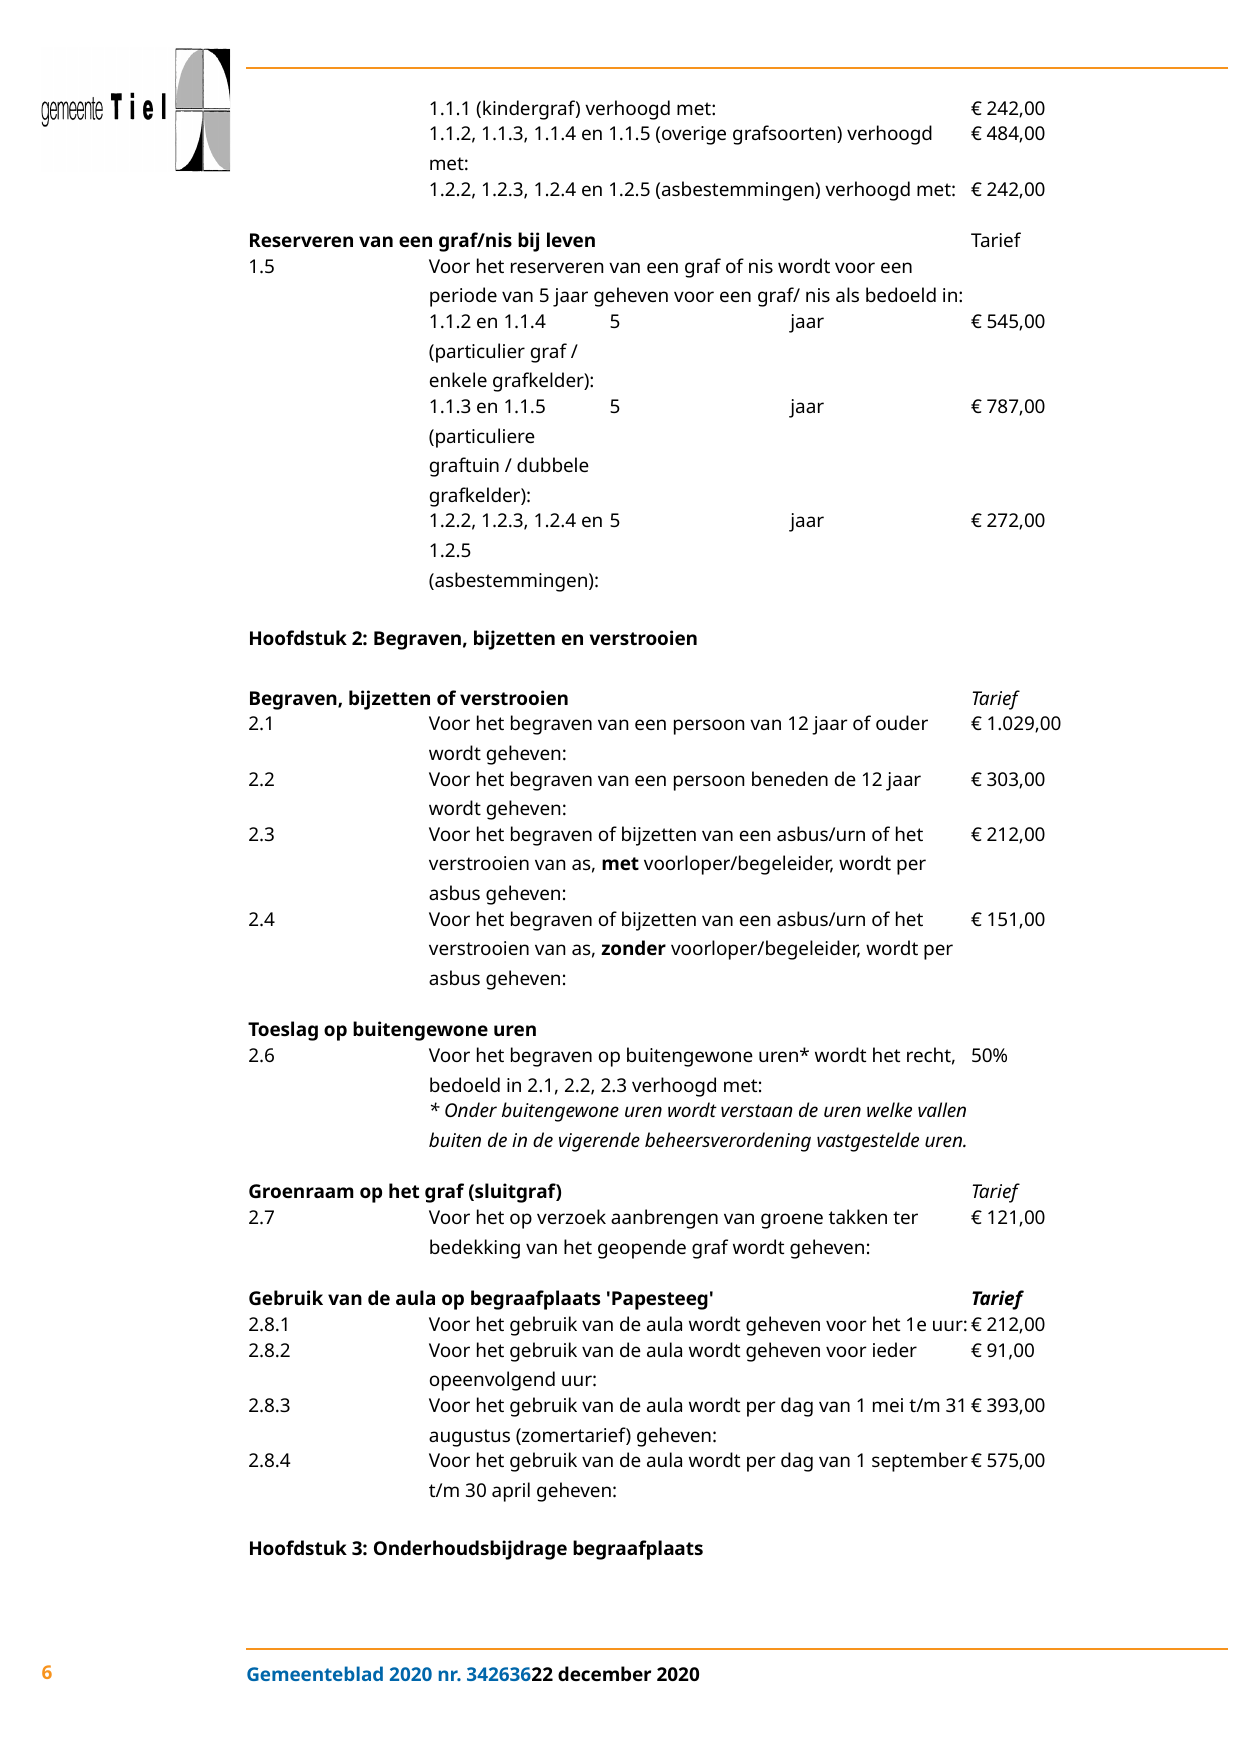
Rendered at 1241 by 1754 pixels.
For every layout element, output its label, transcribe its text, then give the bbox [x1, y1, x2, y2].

table_cell Voor het op verzoek aanbrengen van groene takken ter bedekking van het geopende graf wordt geheven: [429, 1204, 971, 1260]
table_cell Tarief [971, 1179, 1152, 1204]
table_cell 5 [609, 393, 790, 508]
table_cell € 242,00 [971, 176, 1152, 202]
table_cell € 91,00 [971, 1337, 1152, 1392]
table_cell € 484,00 [971, 121, 1152, 176]
table_cell jaar [790, 393, 971, 508]
table_cell Voor het reserveren van een graf of nis wordt voor een periode van 5 jaar geheven voor een graf/ nis als bedoeld in: [429, 253, 971, 308]
table_cell Tarief [971, 1285, 1152, 1311]
table_cell [971, 1260, 1152, 1285]
table_cell 2.7 [248, 1204, 429, 1260]
table_cell 50% [971, 1042, 1152, 1098]
table_cell [248, 202, 429, 227]
table_cell Tarief [971, 227, 1152, 253]
table_cell 1.1.3 en 1.1.5 (particuliere graftuin / dubbele grafkelder): [429, 393, 609, 508]
table_cell 1.1.1 (kindergraf) verhoogd met: [429, 95, 971, 121]
table_header Begraven, bijzetten of verstrooien [248, 685, 971, 710]
picture [41, 47, 231, 172]
table_cell € 787,00 [971, 393, 1152, 508]
table_cell 5 [609, 508, 790, 593]
table_cell Reserveren van een graf/nis bij leven [248, 227, 971, 253]
table_cell 1.1.2, 1.1.3, 1.1.4 en 1.1.5 (overige grafsoorten) verhoogd met: [429, 121, 971, 176]
table_cell Groenraam op het graf (sluitgraf) [248, 1179, 971, 1204]
table_cell 1.1.2 en 1.1.4 (particulier graf / enkele grafkelder): [429, 308, 609, 393]
table_cell 1.2.2, 1.2.3, 1.2.4 en 1.2.5 (asbestemmingen): [429, 508, 609, 593]
table_cell Voor het begraven of bijzetten van een asbus/urn of het verstrooien van as, met voorloper/begeleider, wordt per asbus geheven: [429, 821, 971, 906]
table_cell € 303,00 [971, 766, 1152, 821]
table_cell 1.5 [248, 253, 429, 593]
table_cell € 272,00 [971, 508, 1152, 593]
table_cell Voor het gebruik van de aula wordt geheven voor het 1e uur: [429, 1311, 971, 1337]
table_cell Voor het begraven van een persoon van 12 jaar of ouder wordt geheven: [429, 710, 971, 766]
table_cell [971, 991, 1152, 1017]
table_cell 2.8.1 [248, 1311, 429, 1337]
table_cell [971, 1153, 1152, 1179]
table_cell Voor het begraven of bijzetten van een asbus/urn of het verstrooien van as, zonder voorloper/begeleider, wordt per asbus geheven: [429, 906, 971, 991]
table_cell 2.2 [248, 766, 429, 821]
table_cell 5 [609, 308, 790, 393]
table_cell 2.8.2 [248, 1337, 429, 1392]
table_cell Voor het gebruik van de aula wordt per dag van 1 mei t/m 31 augustus (zomertarief) geheven: [429, 1392, 971, 1447]
table_cell 1.2.2, 1.2.3, 1.2.4 en 1.2.5 (asbestemmingen) verhoogd met: [429, 176, 971, 202]
table_cell [248, 1260, 971, 1285]
table_cell 2.4 [248, 906, 429, 991]
table_cell 2.6 [248, 1042, 429, 1153]
text Hoofdstuk 2: Begraven, bijzetten en verstrooien [248, 625, 1152, 651]
table_cell Voor het begraven op buitengewone uren* wordt het recht, bedoeld in 2.1, 2.2, 2.3 verhoogd met: [429, 1042, 971, 1098]
table_cell [971, 253, 1152, 308]
table_cell * Onder buitengewone uren wordt verstaan de uren welke vallen buiten de in de vigerende beheersverordening vastgestelde uren. [429, 1098, 971, 1153]
table_cell € 393,00 [971, 1392, 1152, 1447]
table_cell 2.3 [248, 821, 429, 906]
table_cell jaar [790, 308, 971, 393]
table_cell € 212,00 [971, 1311, 1152, 1337]
table_cell € 121,00 [971, 1204, 1152, 1260]
table_cell € 151,00 [971, 906, 1152, 991]
table_cell [248, 95, 429, 202]
table_cell jaar [790, 508, 971, 593]
table_cell € 242,00 [971, 95, 1152, 121]
table_cell Toeslag op buitengewone uren [248, 1017, 971, 1042]
table_cell € 545,00 [971, 308, 1152, 393]
table_cell 2.8.3 [248, 1392, 429, 1447]
table_cell Voor het begraven van een persoon beneden de 12 jaar wordt geheven: [429, 766, 971, 821]
table_cell 2.8.4 [248, 1448, 429, 1503]
table_cell [248, 991, 971, 1017]
table_cell Voor het gebruik van de aula wordt geheven voor ieder opeenvolgend uur: [429, 1337, 971, 1392]
table_cell [971, 202, 1152, 227]
table_cell [971, 1017, 1152, 1042]
table_cell [971, 1098, 1152, 1153]
table_cell € 575,00 [971, 1448, 1152, 1503]
table_cell Gebruik van de aula op begraafplaats 'Papesteeg' [248, 1285, 971, 1311]
text Hoofdstuk 3: Onderhoudsbijdrage begraafplaats [248, 1536, 1152, 1561]
table_cell 2.1 [248, 710, 429, 766]
table_cell Voor het gebruik van de aula wordt per dag van 1 september t/m 30 april geheven: [429, 1448, 971, 1503]
table_cell € 1.029,00 [971, 710, 1152, 766]
table_cell [429, 202, 971, 227]
table_cell € 212,00 [971, 821, 1152, 906]
table_cell [248, 1153, 971, 1179]
table_header Tarief [971, 685, 1152, 710]
